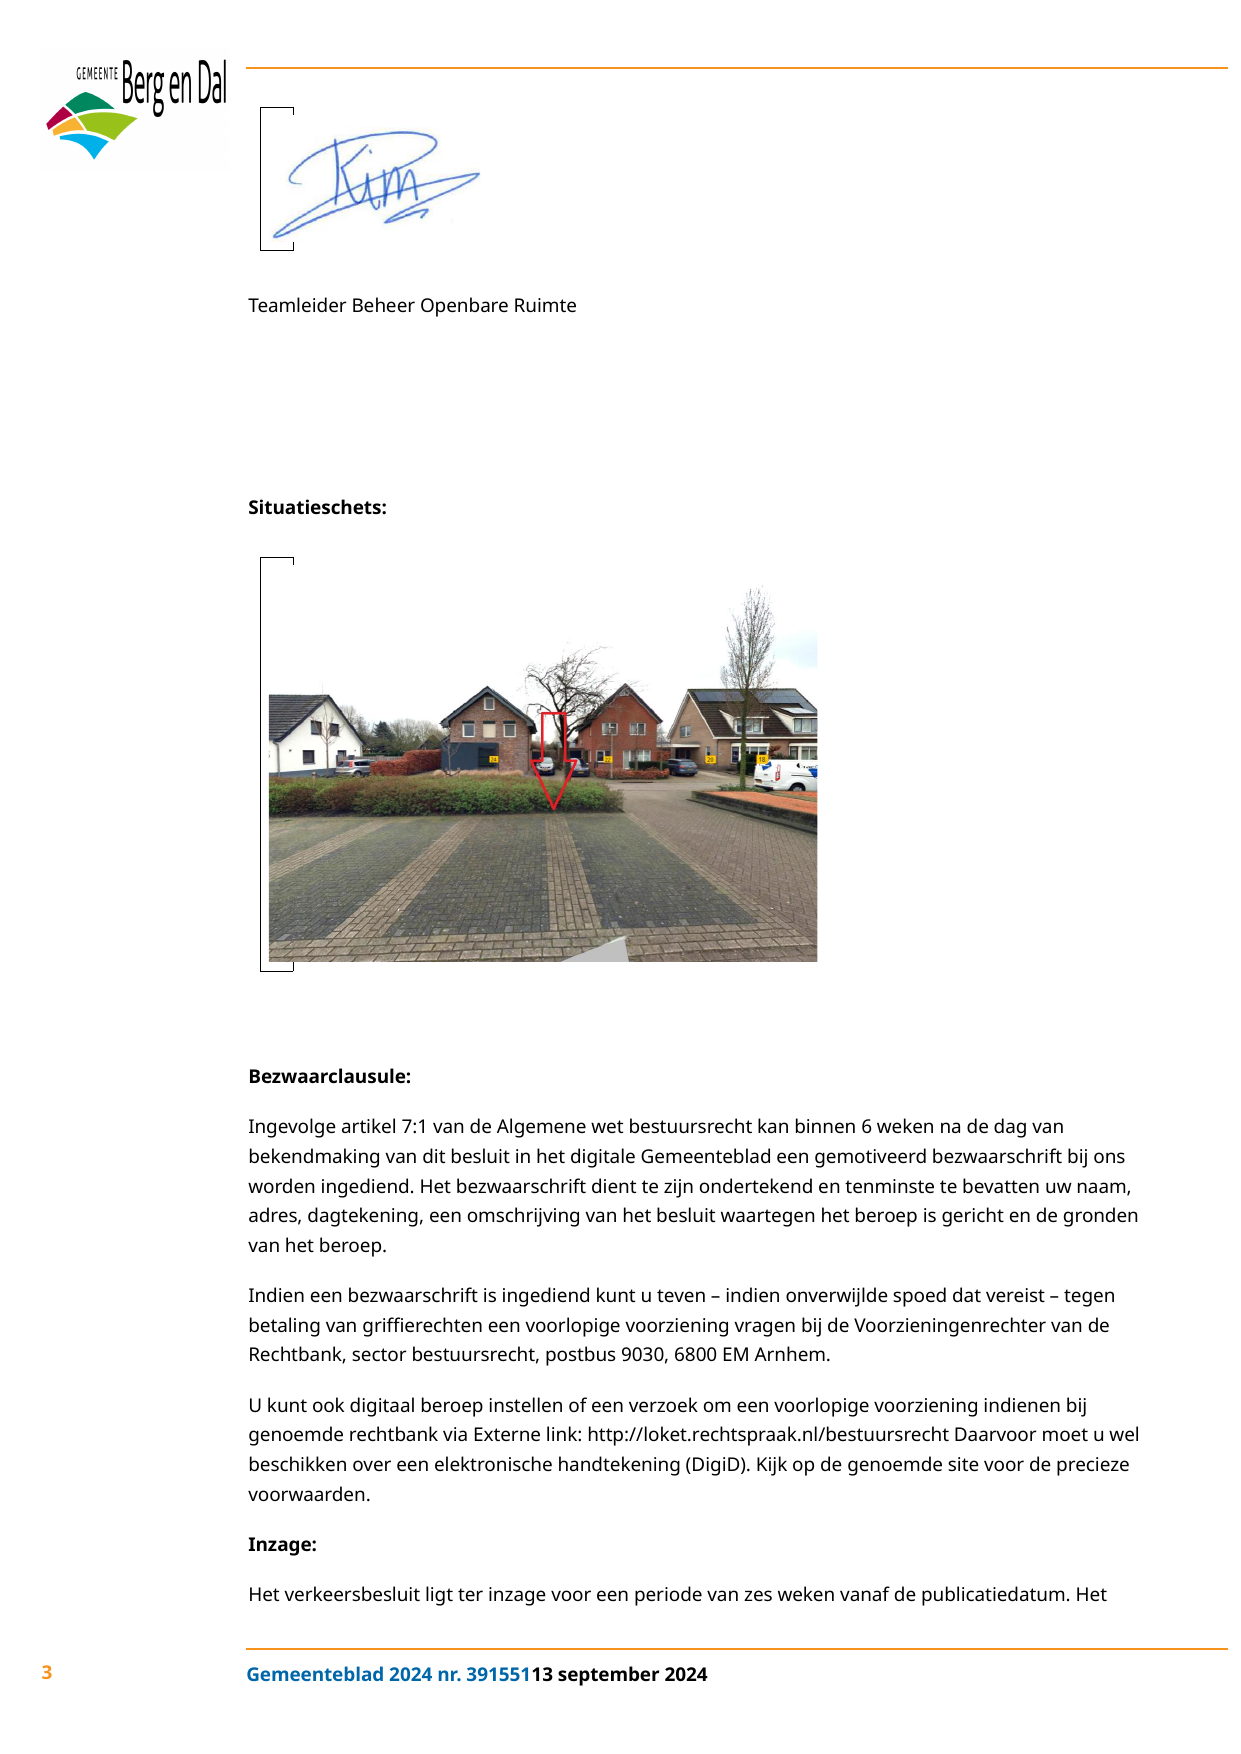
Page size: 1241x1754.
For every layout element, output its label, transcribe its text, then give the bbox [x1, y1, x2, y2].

picture [41, 47, 231, 172]
picture [268, 565, 818, 962]
text Het verkeersbesluit ligt ter inzage voor een periode van zes weken vanaf de publicatiedatum. Het [248, 1582, 1152, 1607]
text Ingevolge artikel 7:1 van de Algemene wet bestuursrecht kan binnen 6 weken na de dag van bekendmaking van dit besluit in het digitale Gemeenteblad een gemotiveerd bezwaarschrift bij ons worden ingediend. Het bezwaarschrift dient te zijn ondertekend en tenminste te bevatten uw naam, adres, dagtekening, een omschrijving van het besluit waartegen het beroep is gericht en de gronden van het beroep. [248, 1114, 1152, 1258]
picture [268, 115, 482, 242]
text U kunt ook digitaal beroep instellen of een verzoek om een voorlopige voorziening indienen bij genoemde rechtbank via Externe link: http://loket.rechtspraak.nl/bestuursrecht Daarvoor moet u wel beschikken over een elektronische handtekening (DigiD). Kijk op de genoemde site voor de precieze voorwaarden. [248, 1392, 1152, 1507]
text Teamleider Beheer Openbare Ruimte [248, 293, 1152, 318]
text Indien een bezwaarschrift is ingediend kunt u teven – indien onverwijlde spoed dat vereist – tegen betaling van griffierechten een voorlopige voorziening vragen bij de Voorzieningenrechter van de Rechtbank, sector bestuursrecht, postbus 9030, 6800 EM Arnhem. [248, 1282, 1152, 1367]
text Bezwaarclausule: [248, 1063, 1152, 1089]
text Inzage: [248, 1531, 1152, 1557]
text Situatieschets: [248, 494, 1152, 520]
